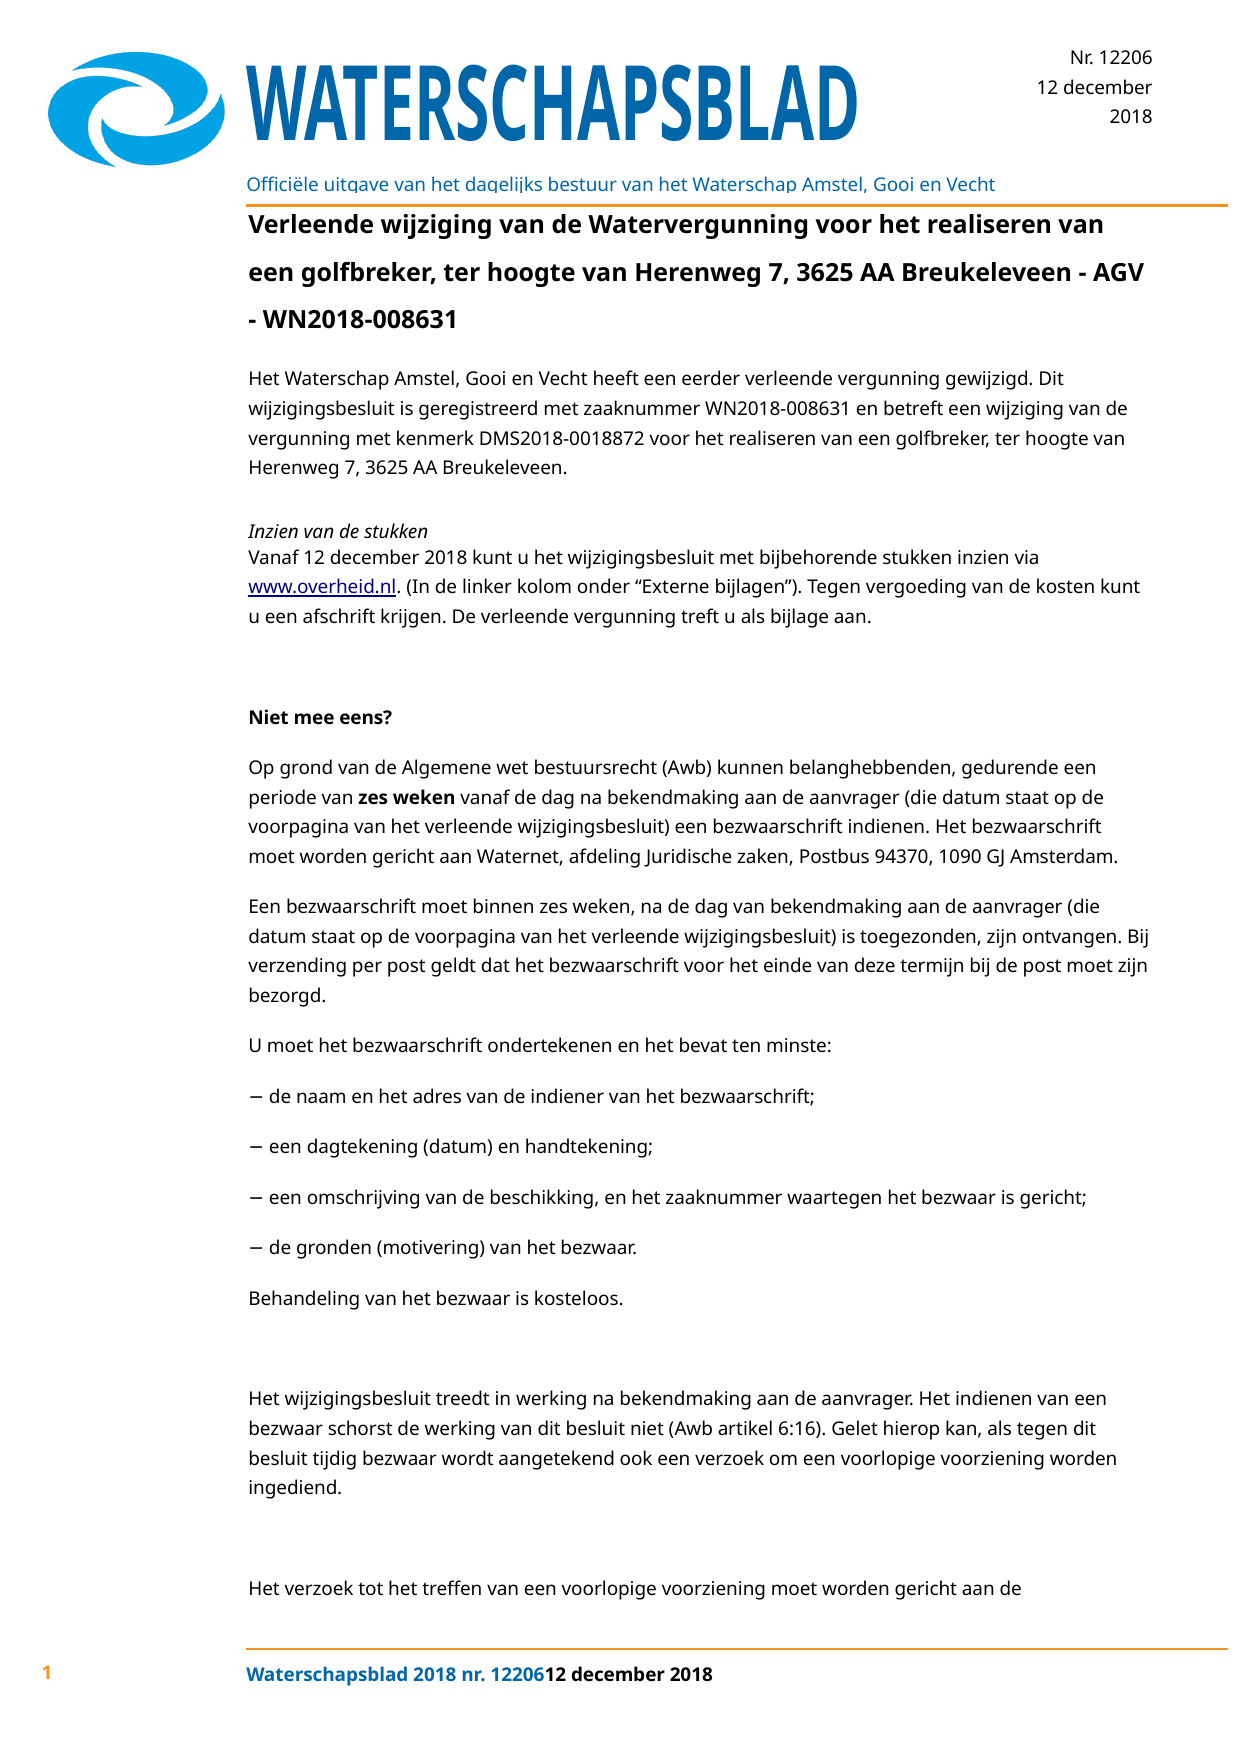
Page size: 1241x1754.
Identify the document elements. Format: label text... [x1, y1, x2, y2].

text Het Waterschap Amstel, Gooi en Vecht heeft een eerder verleende vergunning gewijzigd. Dit wijzigingsbesluit is geregistreerd met zaaknummer WN2018-008631 en betreft een wijziging van de vergunning met kenmerk DMS2018-0018872 voor het realiseren van een golfbreker, ter hoogte van Herenweg 7, 3625 AA Breukeleveen. [248, 366, 1152, 480]
text − de gronden (motivering) van het bezwaar. [248, 1234, 1152, 1260]
picture [41, 47, 231, 172]
text Op grond van de Algemene wet bestuursrecht (Awb) kunnen belanghebbenden, gedurende een periode van zes weken vanaf de dag na bekendmaking aan de aanvrager (die datum staat op de voorpagina van het verleende wijzigingsbesluit) een bezwaarschrift indienen. Het bezwaarschrift moet worden gericht aan Waternet, afdeling Juridische zaken, Postbus 94370, 1090 GJ Amsterdam. [248, 754, 1152, 869]
text U moet het bezwaarschrift ondertekenen en het bevat ten minste: [248, 1033, 1152, 1058]
text Vanaf 12 december 2018 kunt u het wijzigingsbesluit met bijbehorende stukken inzien via www.overheid.nl. (In de linker kolom onder “Externe bijlagen”). Tegen vergoeding van de kosten kunt u een afschrift krijgen. De verleende vergunning treft u als bijlage aan. [248, 544, 1152, 629]
text Het wijzigingsbesluit treedt in werking na bekendmaking aan de aanvrager. Het indienen van een bezwaar schorst de werking van dit besluit niet (Awb artikel 6:16). Gelet hierop kan, als tegen dit besluit tijdig bezwaar wordt aangetekend ook een verzoek om een voorlopige voorziening worden ingediend. [248, 1386, 1152, 1500]
text − een omschrijving van de beschikking, en het zaaknummer waartegen het bezwaar is gericht; [248, 1184, 1152, 1210]
text − de naam en het adres van de indiener van het bezwaarschrift; [248, 1083, 1152, 1109]
text Behandeling van het bezwaar is kosteloos. [248, 1285, 1152, 1311]
text Niet mee eens? [248, 704, 1152, 730]
text − een dagtekening (datum) en handtekening; [248, 1133, 1152, 1159]
text Inzien van de stukken [248, 518, 1152, 544]
text Een bezwaarschrift moet binnen zes weken, na de dag van bekendmaking aan de aanvrager (die datum staat op de voorpagina van het verleende wijzigingsbesluit) is toegezonden, zijn ontvangen. Bij verzending per post geldt dat het bezwaarschrift voor het einde van deze termijn bij de post moet zijn bezorgd. [248, 893, 1152, 1008]
text Verleende wijziging van de Watervergunning voor het realiseren van een golfbreker, ter hoogte van Herenweg 7, 3625 AA Breukeleveen - AGV - WN2018-008631 [248, 207, 1152, 336]
text Het verzoek tot het treffen van een voorlopige voorziening moet worden gericht aan de [248, 1575, 1152, 1601]
